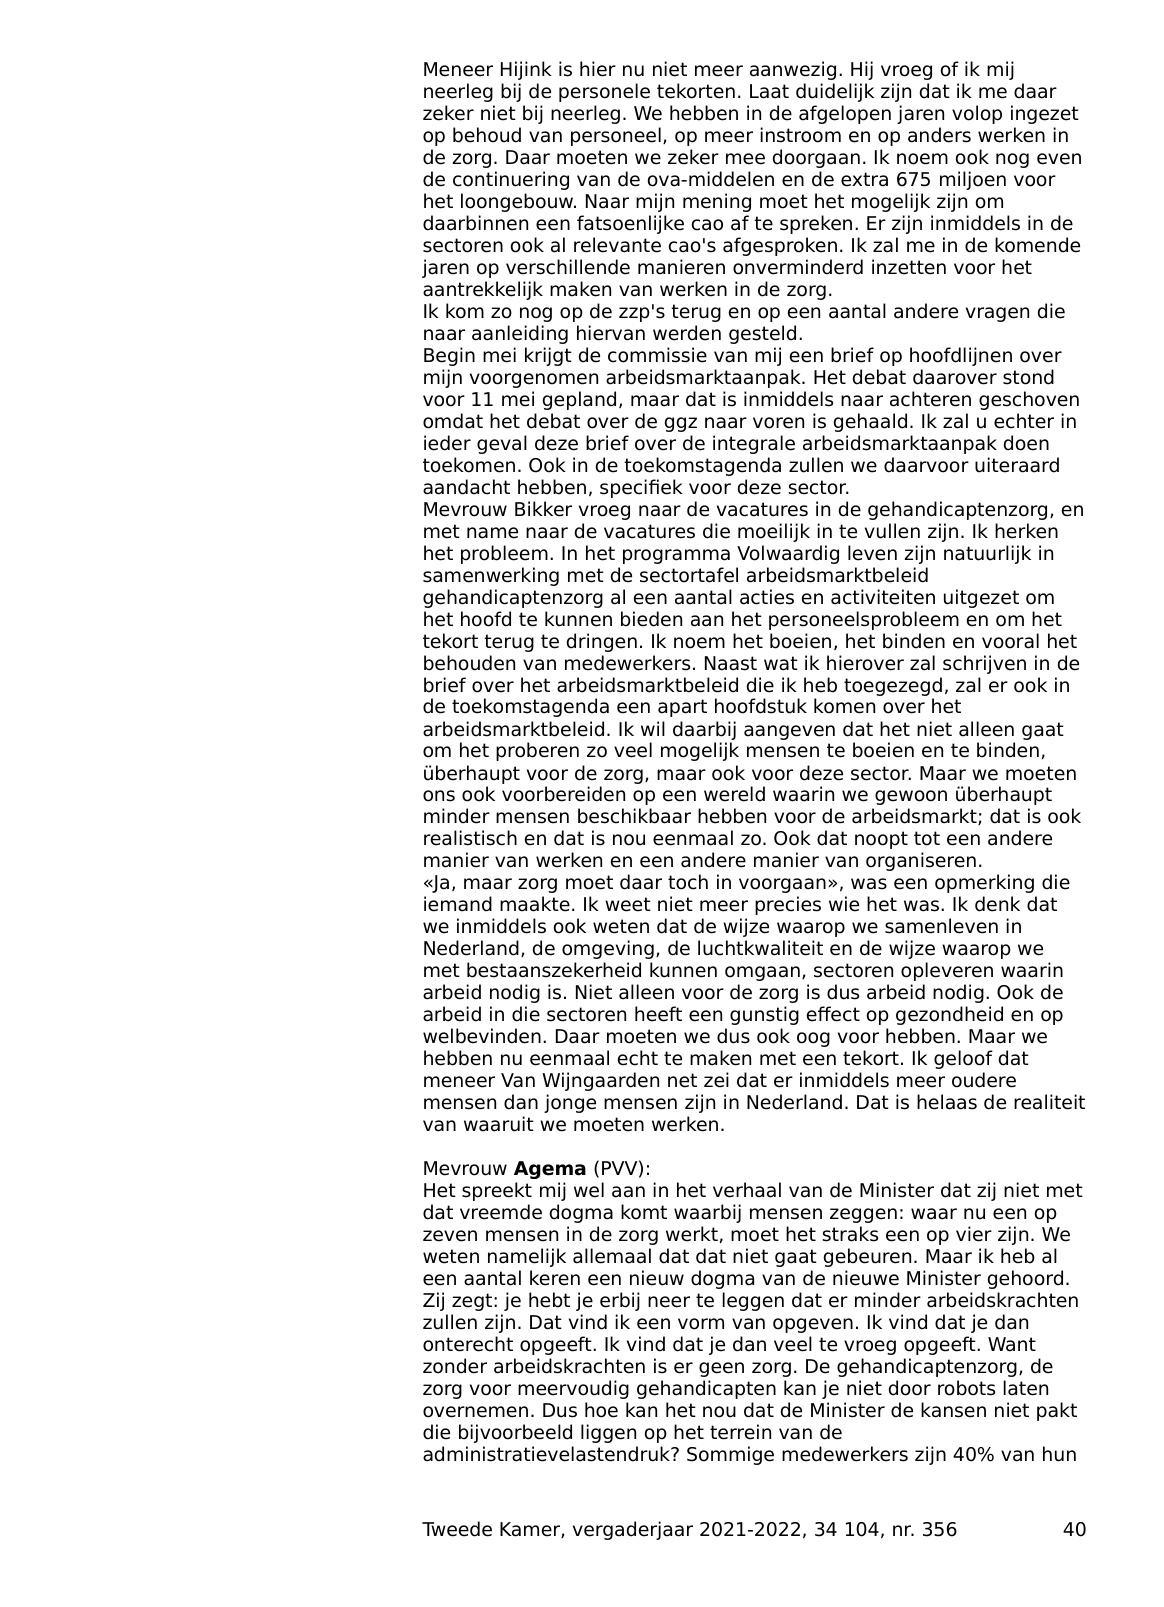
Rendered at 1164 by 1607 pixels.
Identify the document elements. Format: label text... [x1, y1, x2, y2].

text Ik kom zo nog op de zzp's terug en op een aantal andere vragen die naar aanleiding hiervan werden gesteld. [422, 301, 1087, 345]
text Mevrouw Agema (PVV): [422, 1158, 1087, 1180]
text Begin mei krijgt de commissie van mij een brief op hoofdlijnen over mijn voorgenomen arbeidsmarktaanpak. Het debat daarover stond voor 11 mei gepland, maar dat is inmiddels naar achteren geschoven omdat het debat over de ggz naar voren is gehaald. Ik zal u echter in ieder geval deze brief over de integrale arbeidsmarktaanpak doen toekomen. Ook in de toekomstagenda zullen we daarvoor uiteraard aandacht hebben, specifiek voor deze sector. [422, 345, 1087, 499]
text Mevrouw Bikker vroeg naar de vacatures in de gehandicaptenzorg, en met name naar de vacatures die moeilijk in te vullen zijn. Ik herken het probleem. In het programma Volwaardig leven zijn natuurlijk in samenwerking met de sectortafel arbeidsmarktbeleid gehandicaptenzorg al een aantal acties en activiteiten uitgezet om het hoofd te kunnen bieden aan het personeelsprobleem en om het tekort terug te dringen. Ik noem het boeien, het binden en vooral het behouden van medewerkers. Naast wat ik hierover zal schrijven in de brief over het arbeidsmarktbeleid die ik heb toegezegd, zal er ook in de toekomstagenda een apart hoofdstuk komen over het arbeidsmarktbeleid. Ik wil daarbij aangeven dat het niet alleen gaat om het proberen zo veel mogelijk mensen te boeien en te binden, überhaupt voor de zorg, maar ook voor deze sector. Maar we moeten ons ook voorbereiden op een wereld waarin we gewoon überhaupt minder mensen beschikbaar hebben voor de arbeidsmarkt; dat is ook realistisch en dat is nou eenmaal zo. Ook dat noopt tot een andere manier van werken en een andere manier van organiseren. [422, 499, 1087, 872]
text Meneer Hijink is hier nu niet meer aanwezig. Hij vroeg of ik mij neerleg bij de personele tekorten. Laat duidelijk zijn dat ik me daar zeker niet bij neerleg. We hebben in de afgelopen jaren volop ingezet op behoud van personeel, op meer instroom en op anders werken in de zorg. Daar moeten we zeker mee doorgaan. Ik noem ook nog even de continuering van de ova-middelen en de extra 675 miljoen voor het loongebouw. Naar mijn mening moet het mogelijk zijn om daarbinnen een fatsoenlijke cao af te spreken. Er zijn inmiddels in de sectoren ook al relevante cao's afgesproken. Ik zal me in de komende jaren op verschillende manieren onverminderd inzetten voor het aantrekkelijk maken van werken in de zorg. [422, 59, 1087, 301]
text Het spreekt mij wel aan in het verhaal van de Minister dat zij niet met dat vreemde dogma komt waarbij mensen zeggen: waar nu een op zeven mensen in de zorg werkt, moet het straks een op vier zijn. We weten namelijk allemaal dat dat niet gaat gebeuren. Maar ik heb al een aantal keren een nieuw dogma van de nieuwe Minister gehoord. Zij zegt: je hebt je erbij neer te leggen dat er minder arbeidskrachten zullen zijn. Dat vind ik een vorm van opgeven. Ik vind dat je dan onterecht opgeeft. Ik vind dat je dan veel te vroeg opgeeft. Want zonder arbeidskrachten is er geen zorg. De gehandicaptenzorg, de zorg voor meervoudig gehandicapten kan je niet door robots laten overnemen. Dus hoe kan het nou dat de Minister de kansen niet pakt die bijvoorbeeld liggen op het terrein van de administratievelastendruk? Sommige medewerkers zijn 40% van hun [422, 1180, 1087, 1466]
text «Ja, maar zorg moet daar toch in voorgaan», was een opmerking die iemand maakte. Ik weet niet meer precies wie het was. Ik denk dat we inmiddels ook weten dat de wijze waarop we samenleven in Nederland, de omgeving, de luchtkwaliteit en de wijze waarop we met bestaanszekerheid kunnen omgaan, sectoren opleveren waarin arbeid nodig is. Niet alleen voor de zorg is dus arbeid nodig. Ook de arbeid in die sectoren heeft een gunstig effect op gezondheid en op welbevinden. Daar moeten we dus ook oog voor hebben. Maar we hebben nu eenmaal echt te maken met een tekort. Ik geloof dat meneer Van Wijngaarden net zei dat er inmiddels meer oudere mensen dan jonge mensen zijn in Nederland. Dat is helaas de realiteit van waaruit we moeten werken. [422, 872, 1087, 1136]
